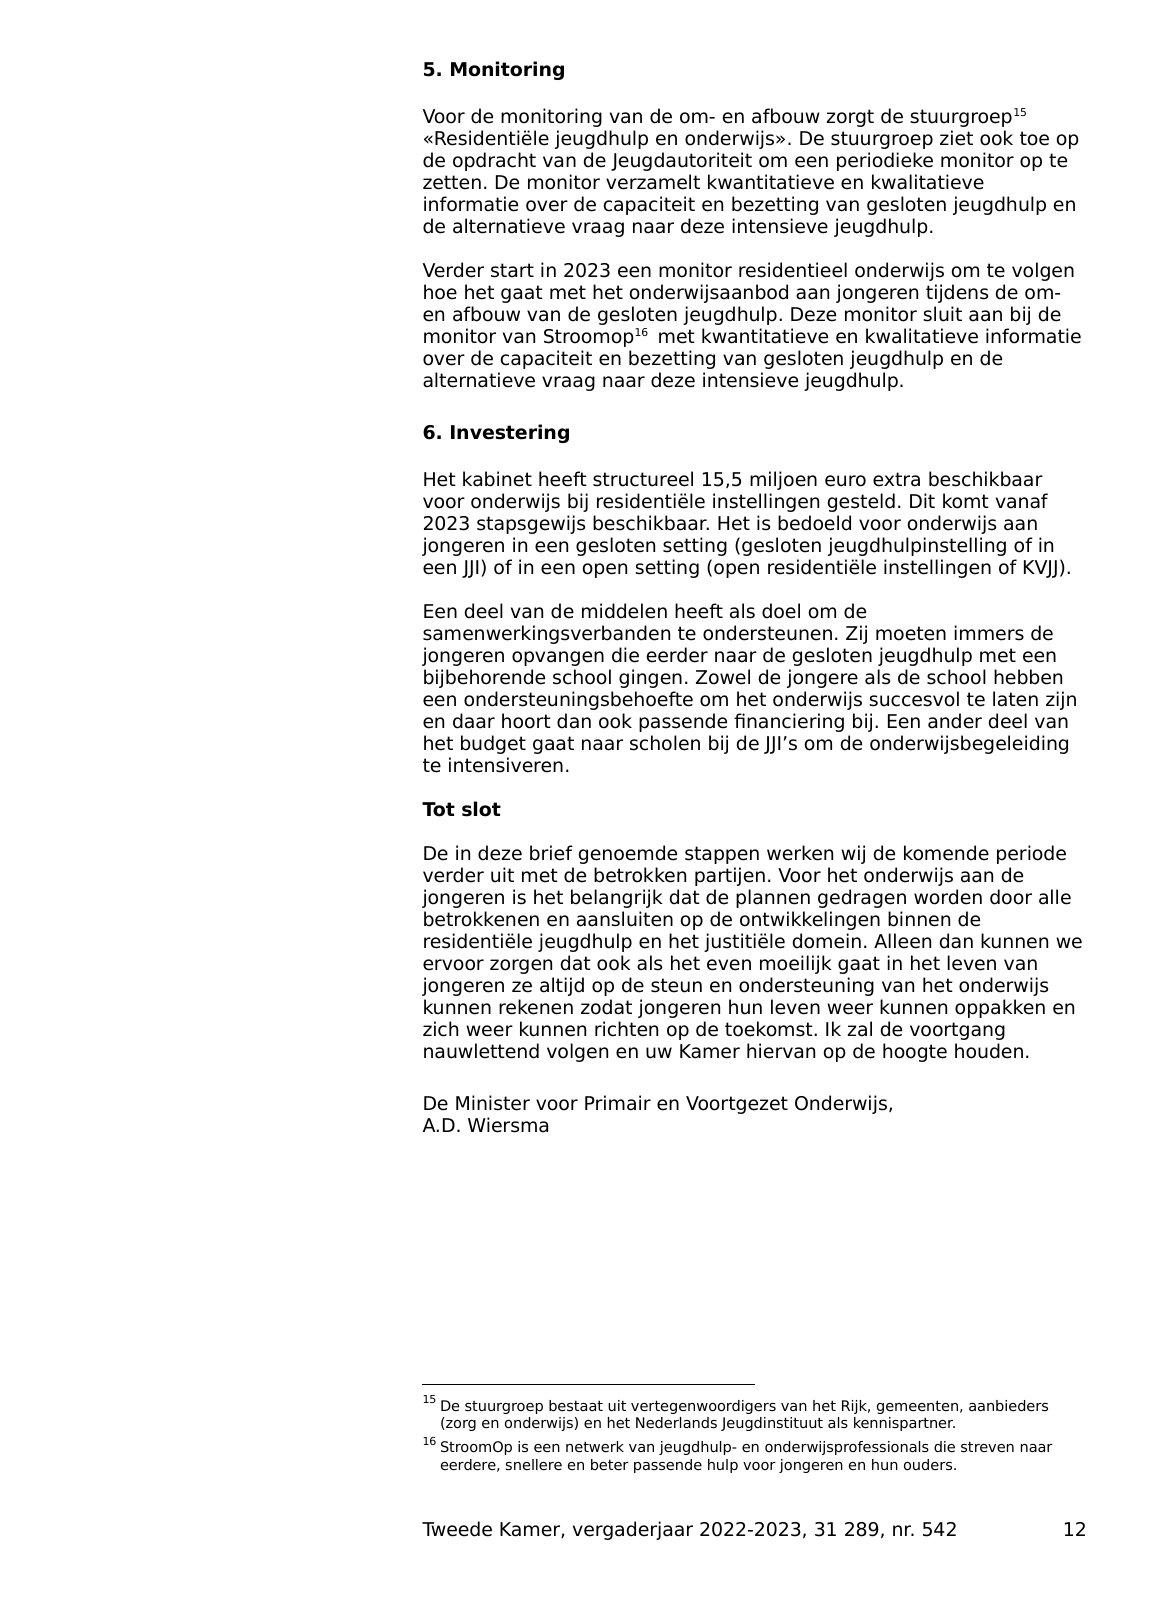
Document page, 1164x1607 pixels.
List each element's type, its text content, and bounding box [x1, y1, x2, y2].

text De Minister voor Primair en Voortgezet Onderwijs, A.D. Wiersma [422, 1093, 1087, 1137]
text Voor de monitoring van de om- en afbouw zorgt de stuurgroep «Residentiële jeugdhulp en onderwijs». De stuurgroep ziet ook toe op de opdracht van de Jeugdautoriteit om een periodieke monitor op te zetten. De monitor verzamelt kwantitatieve en kwalitatieve informatie over de capaciteit en bezetting van gesloten jeugdhulp en de alternatieve vraag naar deze intensieve jeugdhulp. [422, 106, 1087, 238]
text Het kabinet heeft structureel 15,5 miljoen euro extra beschikbaar voor onderwijs bij residentiële instellingen gesteld. Dit komt vanaf 2023 stapsgewijs beschikbaar. Het is bedoeld voor onderwijs aan jongeren in een gesloten setting (gesloten jeugdhulpinstelling of in een JJI) of in een open setting (open residentiële instellingen of KVJJ). [422, 469, 1087, 579]
text StroomOp is een netwerk van jeugdhulp- en onderwijsprofessionals die streven naar eerdere, snellere en beter passende hulp voor jongeren en hun ouders. [422, 1435, 1087, 1474]
text Verder start in 2023 een monitor residentieel onderwijs om te volgen hoe het gaat met het onderwijsaanbod aan jongeren tijdens de om- en afbouw van de gesloten jeugdhulp. Deze monitor sluit aan bij de monitor van Stroomop met kwantitatieve en kwalitatieve informatie over de capaciteit en bezetting van gesloten jeugdhulp en de alternatieve vraag naar deze intensieve jeugdhulp. [422, 260, 1087, 392]
text De in deze brief genoemde stappen werken wij de komende periode verder uit met de betrokken partijen. Voor het onderwijs aan de jongeren is het belangrijk dat de plannen gedragen worden door alle betrokkenen en aansluiten op de ontwikkelingen binnen de residentiële jeugdhulp en het justitiële domein. Alleen dan kunnen we ervoor zorgen dat ook als het even moeilijk gaat in het leven van jongeren ze altijd op de steun en ondersteuning van het onderwijs kunnen rekenen zodat jongeren hun leven weer kunnen oppakken en zich weer kunnen richten op de toekomst. Ik zal de voortgang nauwlettend volgen en uw Kamer hiervan op de hoogte houden. [422, 843, 1087, 1063]
text Een deel van de middelen heeft als doel om de samenwerkingsverbanden te ondersteunen. Zij moeten immers de jongeren opvangen die eerder naar de gesloten jeugdhulp met een bijbehorende school gingen. Zowel de jongere als de school hebben een ondersteuningsbehoefte om het onderwijs succesvol te laten zijn en daar hoort dan ook passende financiering bij. Een ander deel van het budget gaat naar scholen bij de JJI’s om de onderwijsbegeleiding te intensiveren. [422, 601, 1087, 777]
subtitle 6. Investering [422, 422, 1087, 444]
subtitle 5. Monitoring [422, 59, 1087, 81]
text De stuurgroep bestaat uit vertegenwoordigers van het Rijk, gemeenten, aanbieders (zorg en onderwijs) en het Nederlands Jeugdinstituut als kennispartner. [422, 1393, 1087, 1432]
subtitle Tot slot [422, 799, 1087, 821]
